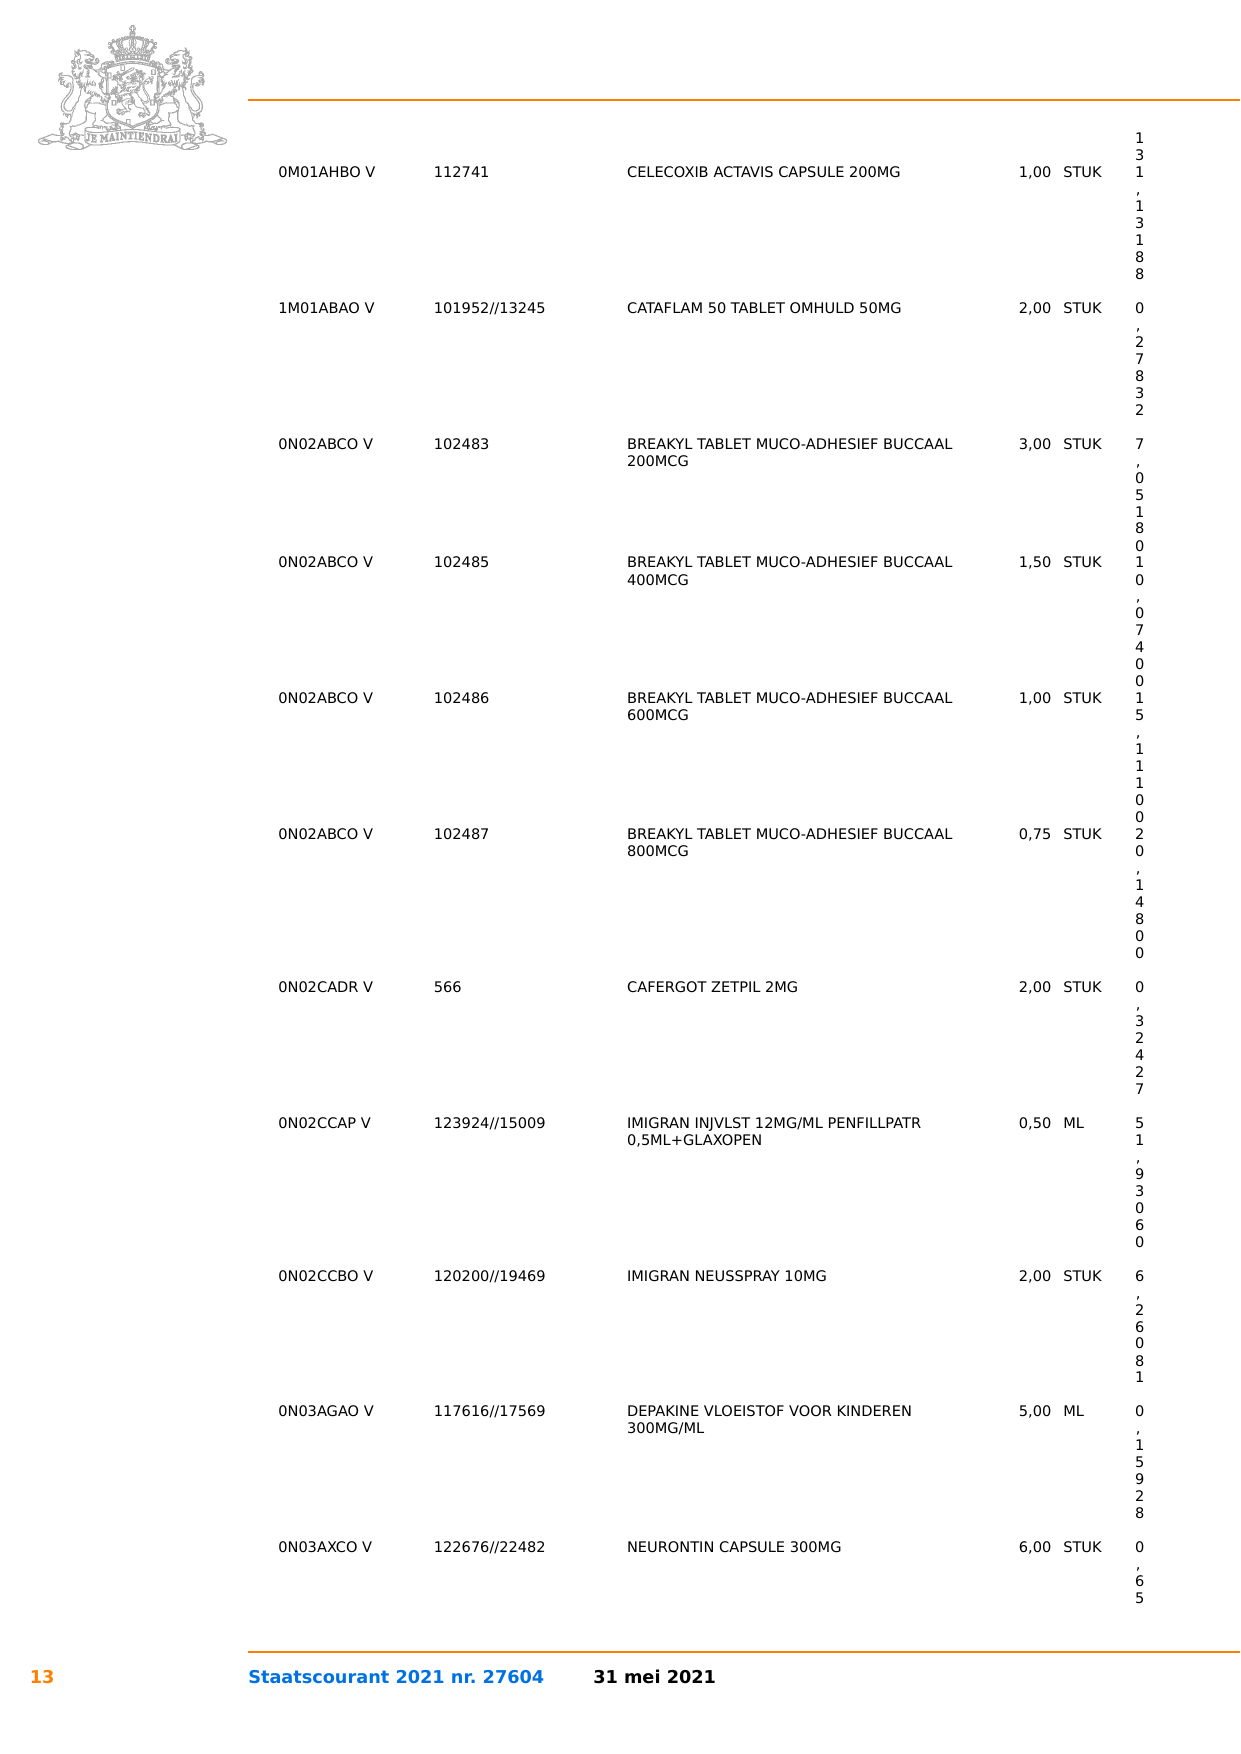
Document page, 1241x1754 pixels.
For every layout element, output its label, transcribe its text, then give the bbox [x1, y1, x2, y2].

table_cell 0N02ABCO V [278, 554, 428, 690]
table_cell 1,00 [985, 690, 1057, 826]
table_cell [985, 130, 1057, 164]
table_cell BREAKYL TABLET MUCO-ADHESIEF BUCCAAL 600MCG [621, 690, 985, 826]
table_cell 0,32427 [1129, 979, 1146, 1098]
table_cell [1146, 130, 1163, 164]
table_cell [428, 130, 621, 164]
table_cell 0,50 [985, 1115, 1057, 1251]
table_cell [1146, 436, 1163, 554]
table_cell 5,00 [985, 1403, 1057, 1522]
table_cell [621, 130, 985, 164]
table_cell 102483 [428, 436, 621, 554]
table_cell IMIGRAN NEUSSPRAY 10MG [621, 1268, 985, 1386]
table_cell [278, 419, 1163, 436]
table_cell 1,13188 [1129, 164, 1146, 283]
table_cell [278, 962, 1163, 979]
table_cell 1,50 [985, 554, 1057, 690]
picture [38, 25, 227, 150]
table_cell 112741 [428, 164, 621, 283]
table_cell [278, 130, 428, 164]
table_cell STUK [1057, 164, 1129, 283]
table_cell STUK [1057, 300, 1129, 418]
table_cell 102485 [428, 554, 621, 690]
table_cell 2,00 [985, 979, 1057, 1098]
table_cell IMIGRAN INJVLST 12MG/ML PENFILLPATR 0,5ML+GLAXOPEN [621, 1115, 985, 1251]
table_cell BREAKYL TABLET MUCO-ADHESIEF BUCCAAL 400MCG [621, 554, 985, 690]
table_cell STUK [1057, 554, 1129, 690]
table_cell CATAFLAM 50 TABLET OMHULD 50MG [621, 300, 985, 418]
table_cell [278, 1098, 1163, 1115]
table_cell STUK [1057, 1539, 1129, 1607]
table_cell DEPAKINE VLOEISTOF VOOR KINDEREN 300MG/ML [621, 1403, 985, 1522]
table_cell BREAKYL TABLET MUCO-ADHESIEF BUCCAAL 800MCG [621, 826, 985, 962]
table_cell [1146, 690, 1163, 826]
table_cell 3,00 [985, 436, 1057, 554]
table_cell 0,75 [985, 826, 1057, 962]
table_cell 101952//13245 [428, 300, 621, 418]
table_cell [1146, 1268, 1163, 1386]
table_cell 566 [428, 979, 621, 1098]
table_cell 13 [1129, 130, 1146, 164]
table_cell 0N02CADR V [278, 979, 428, 1098]
table_cell 117616//17569 [428, 1403, 621, 1522]
table_cell 1M01ABAO V [278, 300, 428, 418]
table_cell [1146, 554, 1163, 690]
table_cell BREAKYL TABLET MUCO-ADHESIEF BUCCAAL 200MCG [621, 436, 985, 554]
table_cell 0,15928 [1129, 1403, 1146, 1522]
table_cell 122676//22482 [428, 1539, 621, 1607]
table_cell [1146, 826, 1163, 962]
table_cell [1146, 164, 1163, 283]
table_cell 123924//15009 [428, 1115, 621, 1251]
table_cell CAFERGOT ZETPIL 2MG [621, 979, 985, 1098]
table_cell [278, 1251, 1163, 1267]
table_cell [1146, 1403, 1163, 1522]
table_cell STUK [1057, 826, 1129, 962]
table_cell [278, 1522, 1163, 1539]
table_cell 0N02ABCO V [278, 436, 428, 554]
table_cell 51,93060 [1129, 1115, 1146, 1251]
table_cell 0N03AXCO V [278, 1539, 428, 1607]
table_cell 120200//19469 [428, 1268, 621, 1386]
table_cell 1,00 [985, 164, 1057, 283]
table_cell 0,65 [1129, 1539, 1146, 1607]
table_cell 10,07400 [1129, 554, 1146, 690]
table_cell ML [1057, 1115, 1129, 1251]
table_cell STUK [1057, 979, 1129, 1098]
table_cell 0N02ABCO V [278, 826, 428, 962]
table_cell [278, 283, 1163, 300]
table_cell [1057, 130, 1129, 164]
table_cell [278, 1386, 1163, 1403]
table_cell 2,00 [985, 300, 1057, 418]
table_cell 7,05180 [1129, 436, 1146, 554]
table_cell 0N02CCAP V [278, 1115, 428, 1251]
table_cell 0,27832 [1129, 300, 1146, 418]
table_cell [1146, 300, 1163, 418]
table_cell CELECOXIB ACTAVIS CAPSULE 200MG [621, 164, 985, 283]
table_cell 0N02CCBO V [278, 1268, 428, 1386]
table_cell 0N03AGAO V [278, 1403, 428, 1522]
table_cell STUK [1057, 690, 1129, 826]
table_cell 15,11100 [1129, 690, 1146, 826]
table_cell 6,00 [985, 1539, 1057, 1607]
table_cell ML [1057, 1403, 1129, 1522]
table_cell [1146, 979, 1163, 1098]
table_cell 0N02ABCO V [278, 690, 428, 826]
table_cell STUK [1057, 1268, 1129, 1386]
table_cell 102487 [428, 826, 621, 962]
table_cell STUK [1057, 436, 1129, 554]
table_cell 0M01AHBO V [278, 164, 428, 283]
table_cell NEURONTIN CAPSULE 300MG [621, 1539, 985, 1607]
table_cell 6,26081 [1129, 1268, 1146, 1386]
table_cell 20,14800 [1129, 826, 1146, 962]
table_cell [1146, 1539, 1163, 1607]
table_cell [1146, 1115, 1163, 1251]
table_cell 2,00 [985, 1268, 1057, 1386]
table_cell 102486 [428, 690, 621, 826]
